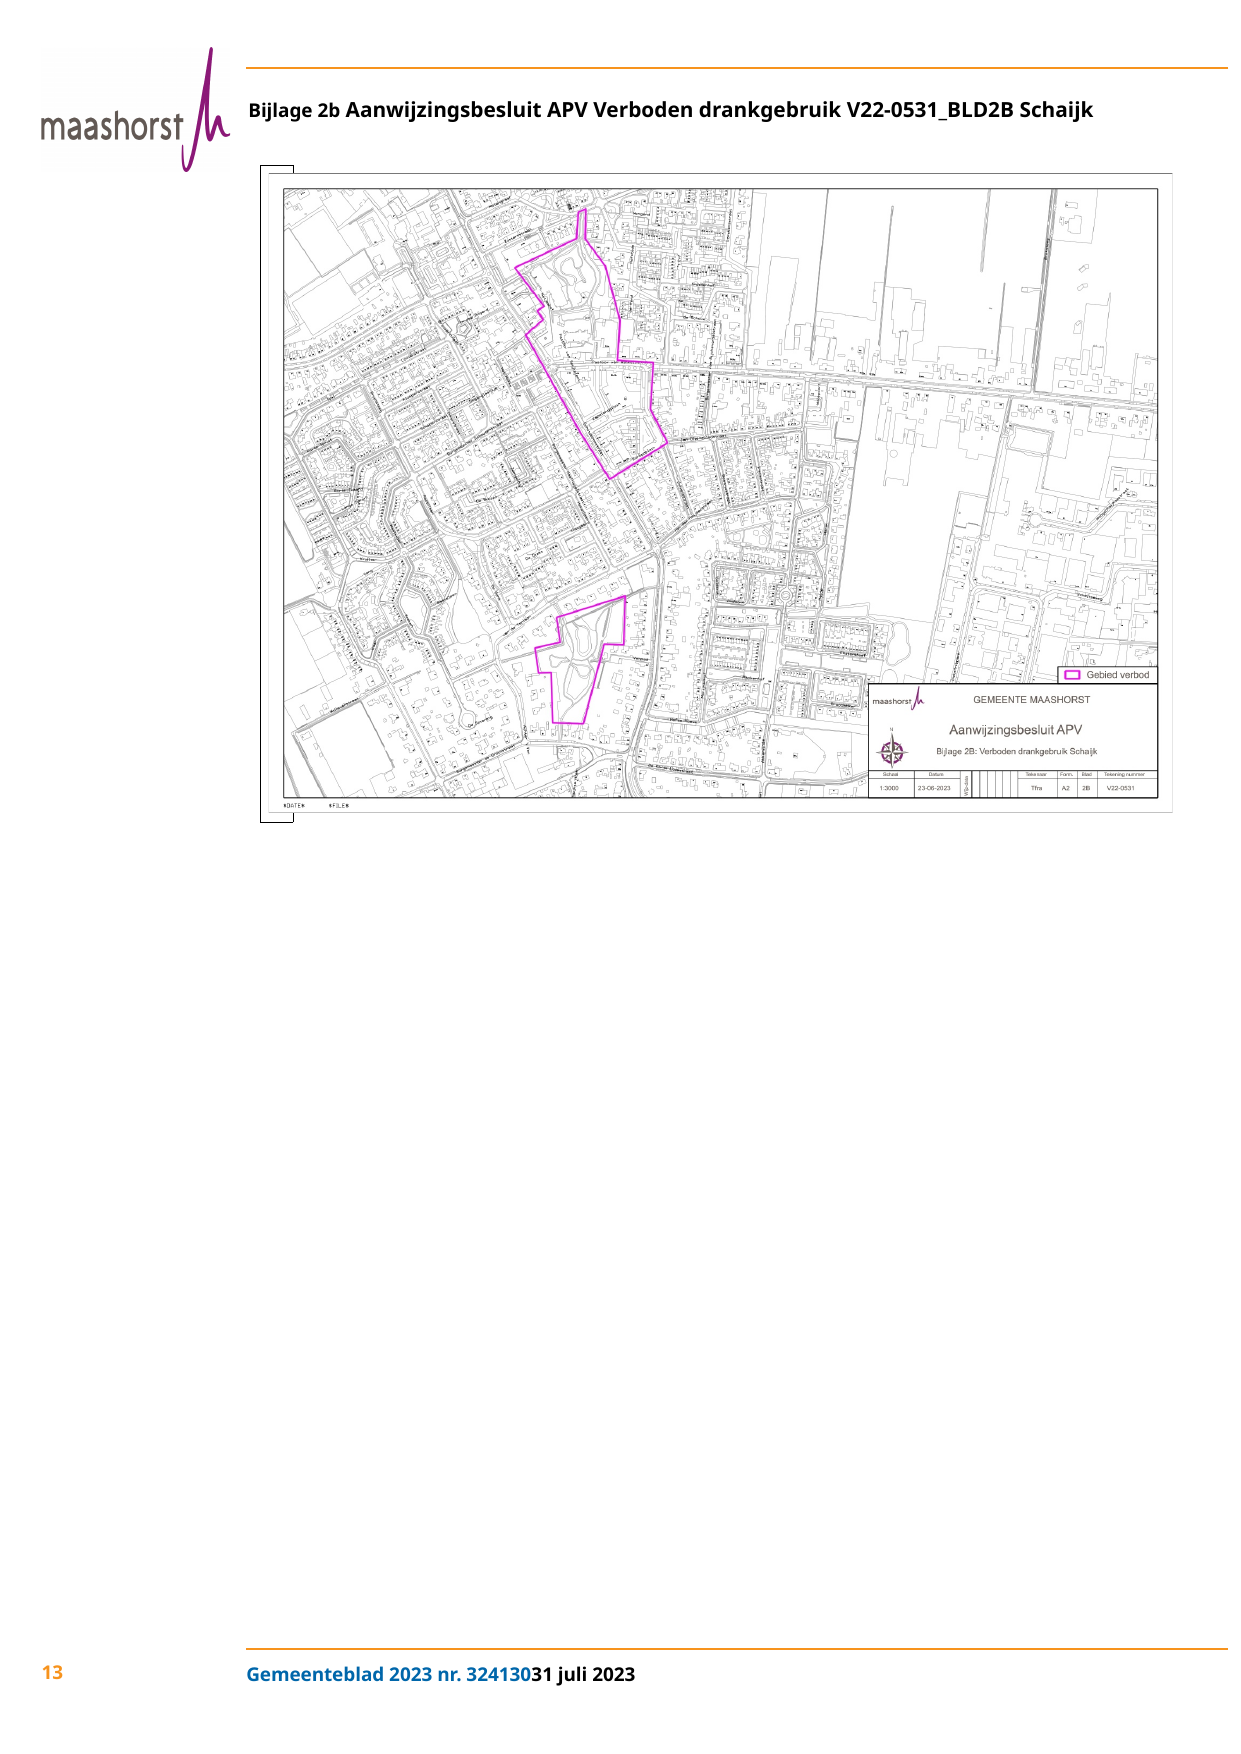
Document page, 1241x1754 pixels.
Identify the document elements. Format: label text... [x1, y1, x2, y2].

picture [41, 47, 231, 172]
picture [268, 173, 1173, 813]
text Bijlage 2b Aanwijzingsbesluit APV Verboden drankgebruik V22-0531_BLD2B Schaijk [248, 95, 1152, 123]
